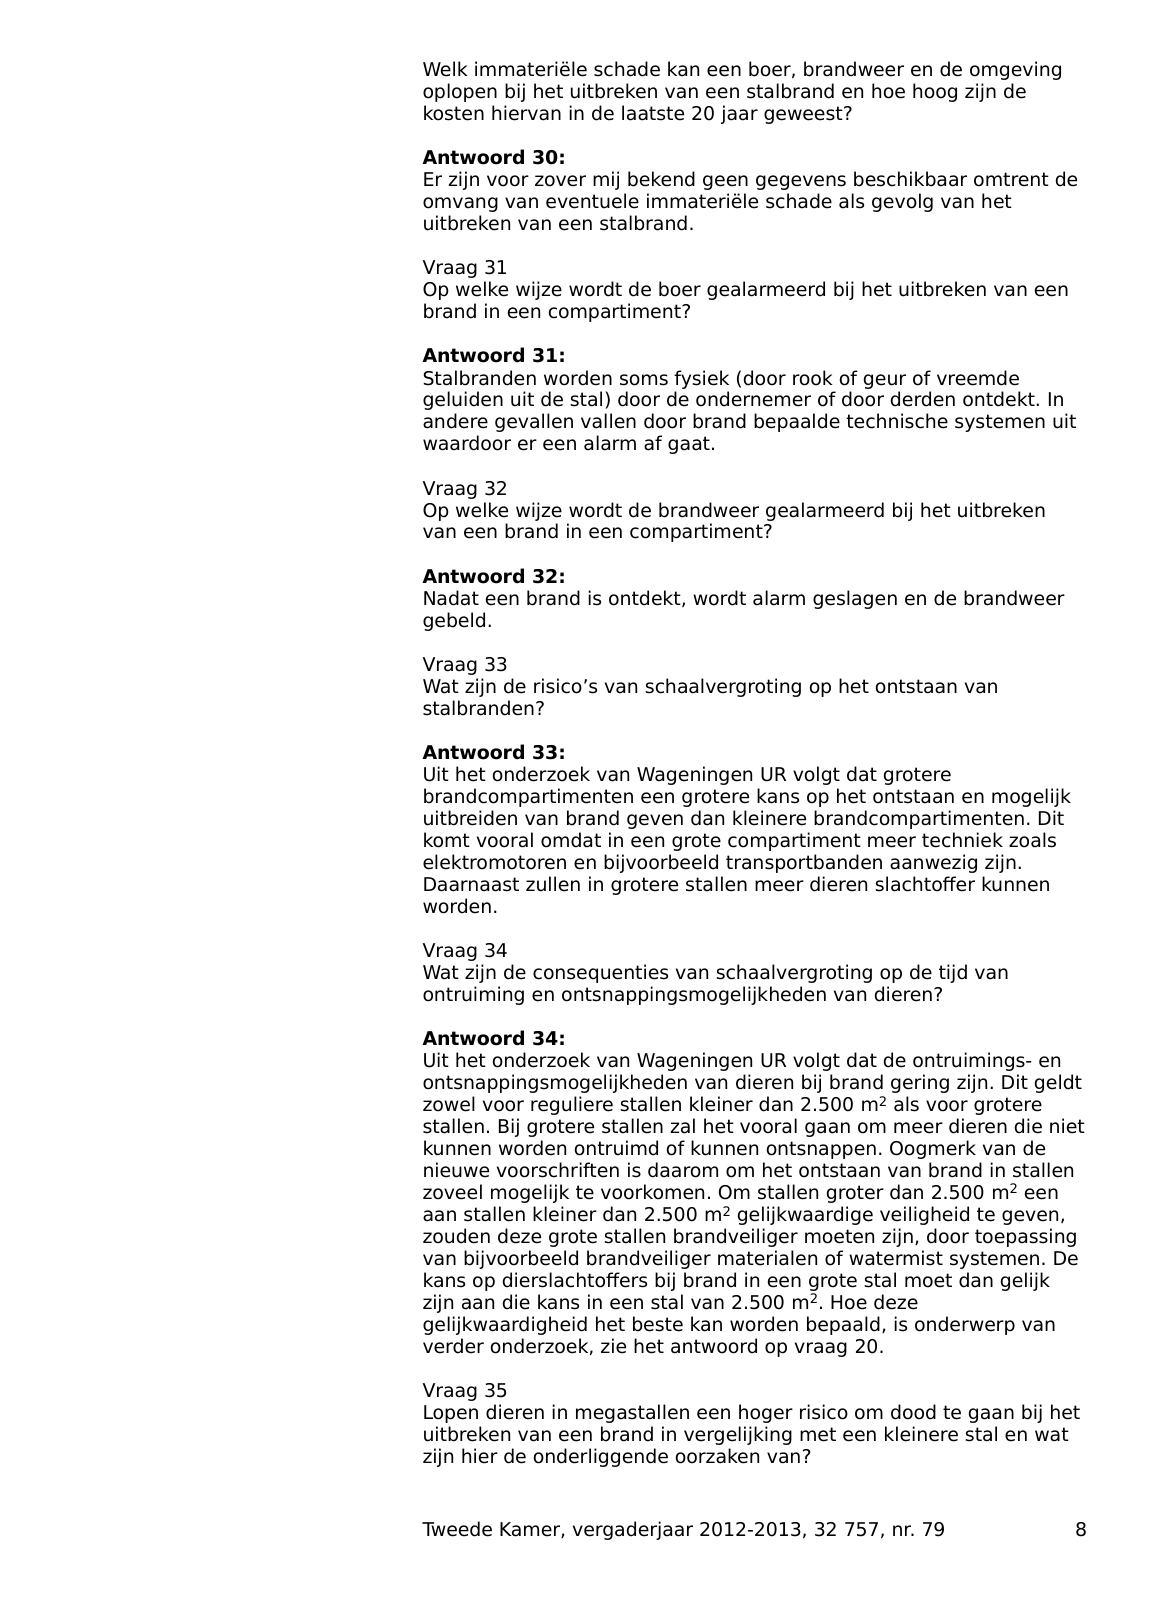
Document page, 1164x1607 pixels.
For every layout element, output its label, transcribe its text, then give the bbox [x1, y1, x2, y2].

text Wat zijn de risico’s van schaalvergroting op het ontstaan van stalbranden? [422, 676, 1087, 720]
text Antwoord 31: [422, 345, 1087, 367]
text Op welke wijze wordt de brandweer gealarmeerd bij het uitbreken van een brand in een compartiment? [422, 499, 1087, 543]
text Vraag 32 [422, 477, 1087, 499]
text Antwoord 32: [422, 566, 1087, 588]
text Stalbranden worden soms fysiek (door rook of geur of vreemde geluiden uit de stal) door de ondernemer of door derden ontdekt. In andere gevallen vallen door brand bepaalde technische systemen uit waardoor er een alarm af gaat. [422, 367, 1087, 455]
text Welk immateriële schade kan een boer, brandweer en de omgeving oplopen bij het uitbreken van een stalbrand en hoe hoog zijn de kosten hiervan in de laatste 20 jaar geweest? [422, 59, 1087, 125]
text Wat zijn de consequenties van schaalvergroting op de tijd van ontruiming en ontsnappingsmogelijkheden van dieren? [422, 962, 1087, 1006]
text Lopen dieren in megastallen een hoger risico om dood te gaan bij het uitbreken van een brand in vergelijking met een kleinere stal en wat zijn hier de onderliggende oorzaken van? [422, 1402, 1087, 1468]
text Vraag 31 [422, 257, 1087, 279]
text Antwoord 34: [422, 1028, 1087, 1050]
text Uit het onderzoek van Wageningen UR volgt dat grotere brandcompartimenten een grotere kans op het ontstaan en mogelijk uitbreiden van brand geven dan kleinere brandcompartimenten. Dit komt vooral omdat in een grote compartiment meer techniek zoals elektromotoren en bijvoorbeeld transportbanden aanwezig zijn. Daarnaast zullen in grotere stallen meer dieren slachtoffer kunnen worden. [422, 764, 1087, 918]
text Vraag 34 [422, 940, 1087, 962]
text Nadat een brand is ontdekt, wordt alarm geslagen en de brandweer gebeld. [422, 588, 1087, 632]
text Vraag 35 [422, 1380, 1087, 1402]
text Uit het onderzoek van Wageningen UR volgt dat de ontruimings- en ontsnappingsmogelijkheden van dieren bij brand gering zijn. Dit geldt zowel voor reguliere stallen kleiner dan 2.500 m2 als voor grotere stallen. Bij grotere stallen zal het vooral gaan om meer dieren die niet kunnen worden ontruimd of kunnen ontsnappen. Oogmerk van de nieuwe voorschriften is daarom om het ontstaan van brand in stallen zoveel mogelijk te voorkomen. Om stallen groter dan 2.500 m2 een aan stallen kleiner dan 2.500 m2 gelijkwaardige veiligheid te geven, zouden deze grote stallen brandveiliger moeten zijn, door toepassing van bijvoorbeeld brandveiliger materialen of watermist systemen. De kans op dierslachtoffers bij brand in een grote stal moet dan gelijk zijn aan die kans in een stal van 2.500 m2. Hoe deze gelijkwaardigheid het beste kan worden bepaald, is onderwerp van verder onderzoek, zie het antwoord op vraag 20. [422, 1050, 1087, 1358]
text Op welke wijze wordt de boer gealarmeerd bij het uitbreken van een brand in een compartiment? [422, 279, 1087, 323]
text Er zijn voor zover mij bekend geen gegevens beschikbaar omtrent de omvang van eventuele immateriële schade als gevolg van het uitbreken van een stalbrand. [422, 169, 1087, 235]
text Antwoord 33: [422, 742, 1087, 764]
text Vraag 33 [422, 654, 1087, 676]
text Antwoord 30: [422, 147, 1087, 169]
